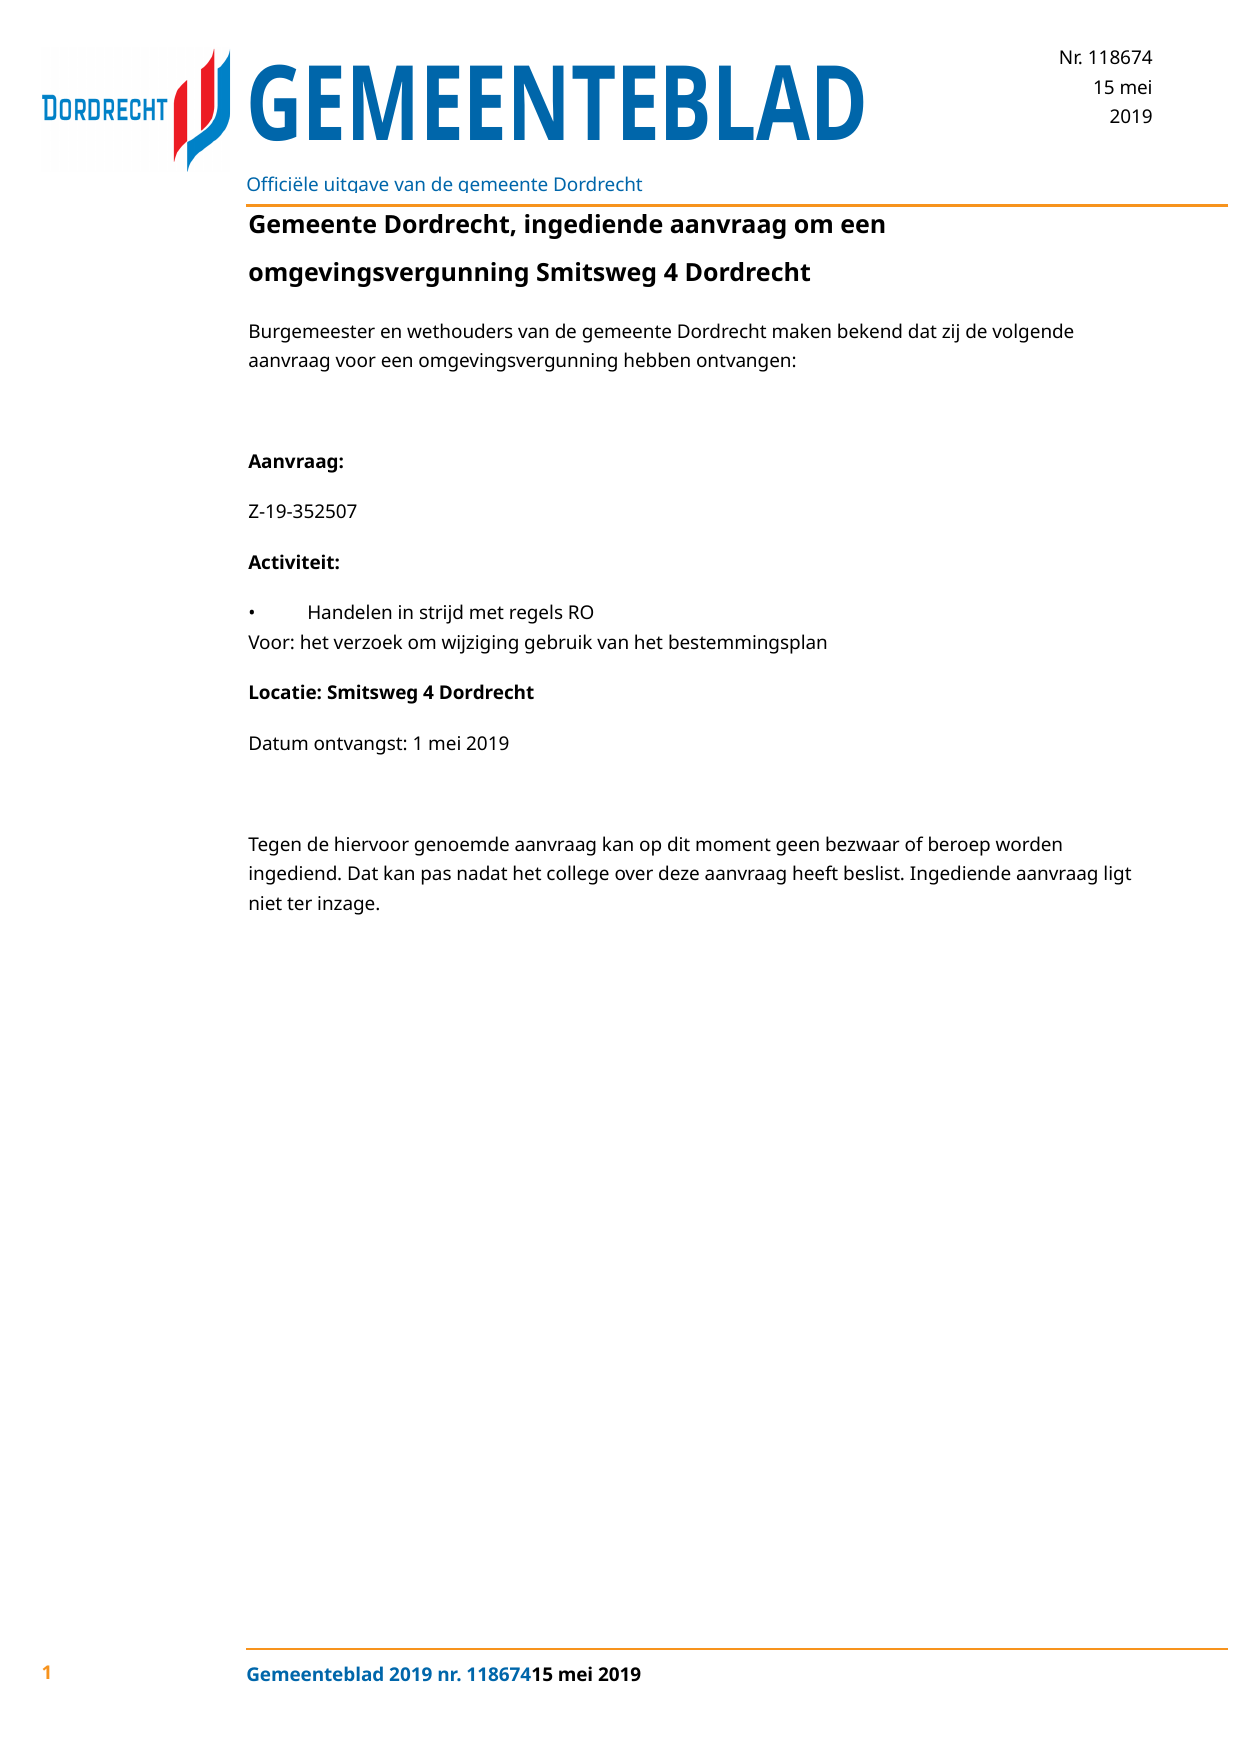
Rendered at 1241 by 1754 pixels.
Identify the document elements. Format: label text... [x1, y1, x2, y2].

text Datum ontvangst: 1 mei 2019 [248, 730, 1152, 756]
text Voor: het verzoek om wijziging gebruik van het bestemmingsplan [248, 629, 1152, 655]
text Aanvraag: [248, 448, 1152, 474]
list Handelen in strijd met regels RO [248, 599, 1152, 625]
picture [41, 47, 231, 172]
text Activiteit: [248, 549, 1152, 575]
text Z-19-352507 [248, 499, 1152, 524]
text Tegen de hiervoor genoemde aanvraag kan op dit moment geen bezwaar of beroep worden ingediend. Dat kan pas nadat het college over deze aanvraag heeft beslist. Ingediende aanvraag ligt niet ter inzage. [248, 831, 1152, 916]
text Gemeente Dordrecht, ingediende aanvraag om een omgevingsvergunning Smitsweg 4 Dordrecht [248, 207, 1152, 288]
text Burgemeester en wethouders van de gemeente Dordrecht maken bekend dat zij de volgende aanvraag voor een omgevingsvergunning hebben ontvangen: [248, 318, 1152, 373]
text Locatie: Smitsweg 4 Dordrecht [248, 679, 1152, 705]
